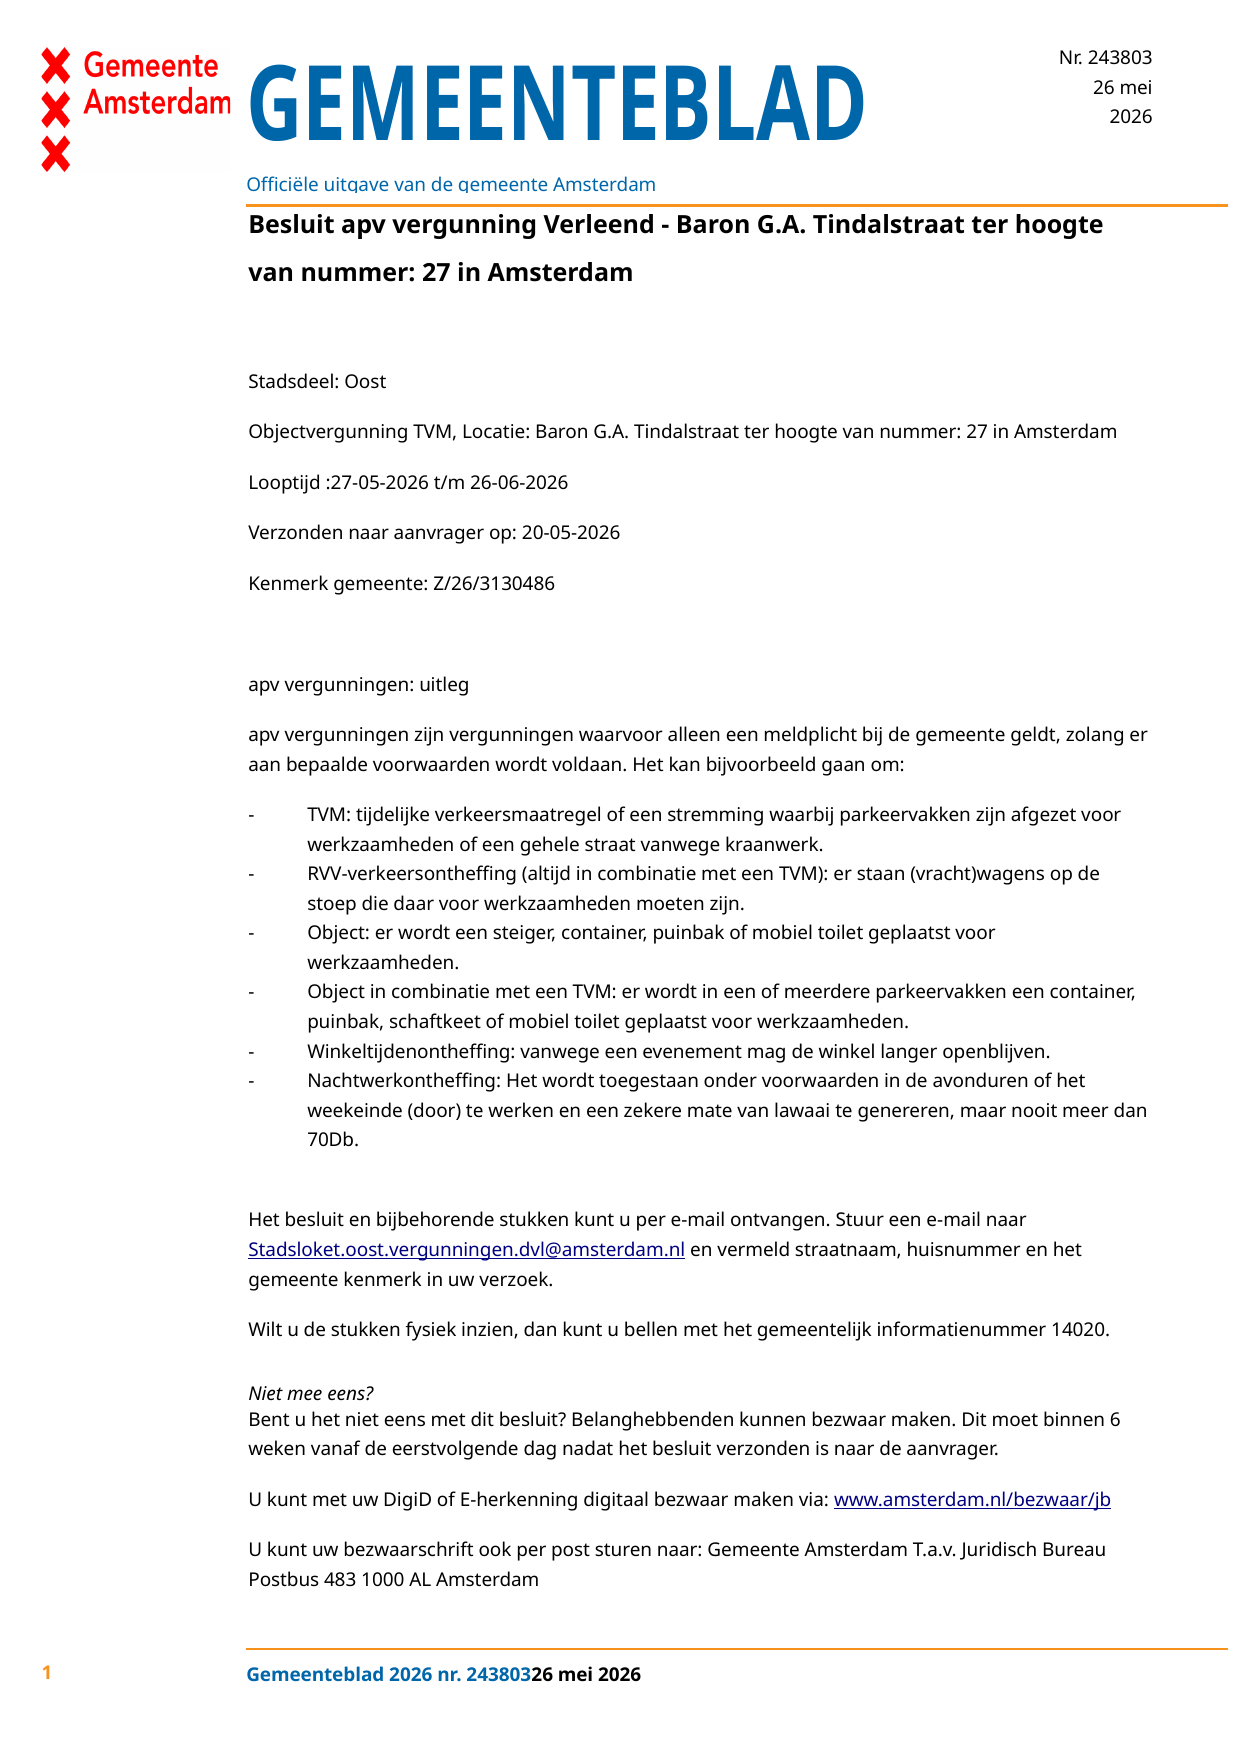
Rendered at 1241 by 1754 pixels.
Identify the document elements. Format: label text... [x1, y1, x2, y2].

text apv vergunningen zijn vergunningen waarvoor alleen een meldplicht bij de gemeente geldt, zolang er aan bepaalde voorwaarden wordt voldaan. Het kan bijvoorbeeld gaan om: [248, 721, 1152, 777]
list Winkeltijdenontheffing: vanwege een evenement mag de winkel langer openblijven. [248, 1038, 1152, 1064]
text U kunt uw bezwaarschrift ook per post sturen naar: Gemeente Amsterdam T.a.v. Juridisch Bureau Postbus 483 1000 AL Amsterdam [248, 1536, 1152, 1592]
list TVM: tijdelijke verkeersmaatregel of een stremming waarbij parkeervakken zijn afgezet voor werkzaamheden of een gehele straat vanwege kraanwerk. [248, 801, 1152, 857]
list Object: er wordt een steiger, container, puinbak of mobiel toilet geplaatst voor werkzaamheden. [248, 919, 1152, 975]
text apv vergunningen: uitleg [248, 671, 1152, 697]
text Objectvergunning TVM, Locatie: Baron G.A. Tindalstraat ter hoogte van nummer: 27 in Amsterdam [248, 419, 1152, 444]
text Verzonden naar aanvrager op: 20-05-2026 [248, 519, 1152, 545]
list Nachtwerkontheffing: Het wordt toegestaan onder voorwaarden in de avonduren of het weekeinde (door) te werken en een zekere mate van lawaai te genereren, maar nooit meer dan 70Db. [248, 1067, 1152, 1152]
text Niet mee eens? [248, 1380, 1152, 1406]
list RVV-verkeersontheffing (altijd in combinatie met een TVM): er staan (vracht)wagens op de stoep die daar voor werkzaamheden moeten zijn. [248, 860, 1152, 916]
picture [41, 47, 231, 172]
text Bent u het niet eens met dit besluit? Belanghebbenden kunnen bezwaar maken. Dit moet binnen 6 weken vanaf de eerstvolgende dag nadat het besluit verzonden is naar de aanvrager. [248, 1406, 1152, 1461]
text U kunt met uw DigiD of E-herkenning digitaal bezwaar maken via: www.amsterdam.nl/bezwaar/jb [248, 1486, 1152, 1512]
text Kenmerk gemeente: Z/26/3130486 [248, 570, 1152, 596]
list Object in combinatie met een TVM: er wordt in een of meerdere parkeervakken een container, puinbak, schaftkeet of mobiel toilet geplaatst voor werkzaamheden. [248, 979, 1152, 1034]
text Looptijd :27-05-2026 t/m 26-06-2026 [248, 469, 1152, 495]
text Stadsdeel: Oost [248, 368, 1152, 394]
text Het besluit en bijbehorende stukken kunt u per e-mail ontvangen. Stuur een e-mail naar Stadsloket.oost.vergunningen.dvl@amsterdam.nl en vermeld straatnaam, huisnummer en het gemeente kenmerk in uw verzoek. [248, 1207, 1152, 1292]
text Wilt u de stukken fysiek inzien, dan kunt u bellen met het gemeentelijk informatienummer 14020. [248, 1316, 1152, 1342]
text Besluit apv vergunning Verleend - Baron G.A. Tindalstraat ter hoogte van nummer: 27 in Amsterdam [248, 207, 1152, 288]
